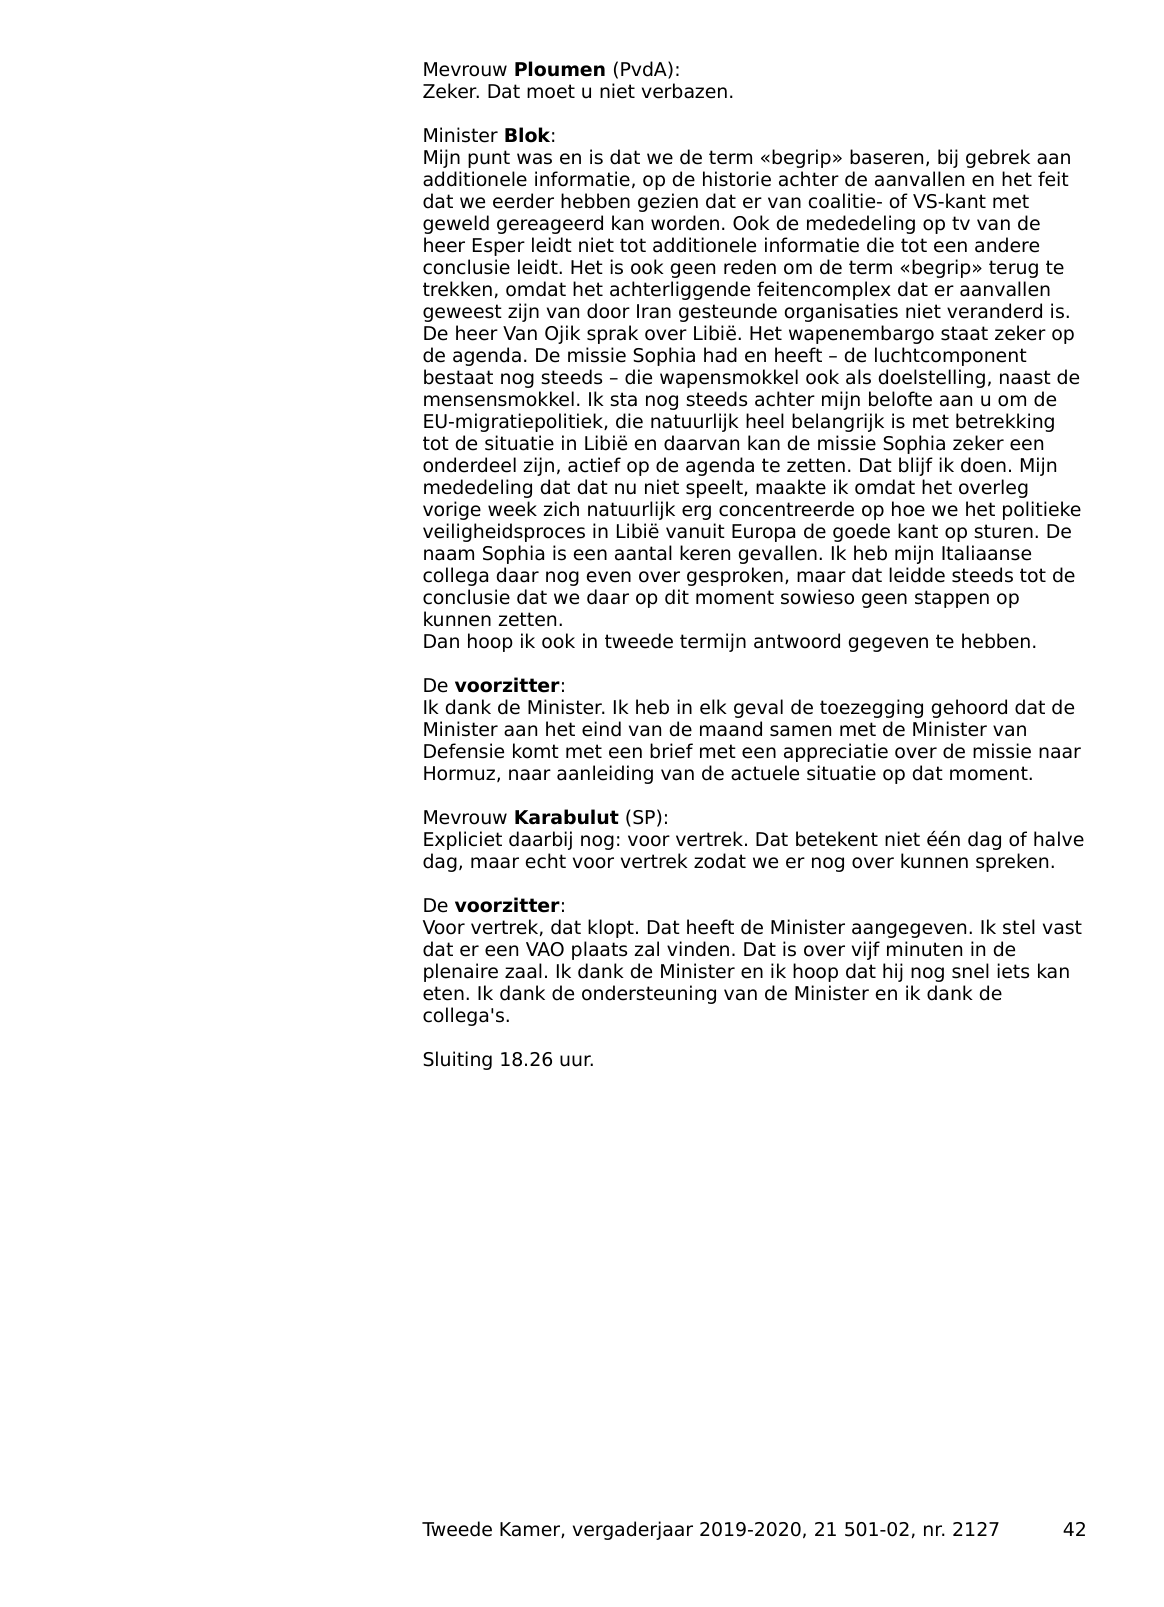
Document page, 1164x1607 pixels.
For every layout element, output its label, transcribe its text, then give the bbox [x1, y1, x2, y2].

text Mijn punt was en is dat we de term «begrip» baseren, bij gebrek aan additionele informatie, op de historie achter de aanvallen en het feit dat we eerder hebben gezien dat er van coalitie- of VS-kant met geweld gereageerd kan worden. Ook de mededeling op tv van de heer Esper leidt niet tot additionele informatie die tot een andere conclusie leidt. Het is ook geen reden om de term «begrip» terug te trekken, omdat het achterliggende feitencomplex dat er aanvallen geweest zijn van door Iran gesteunde organisaties niet veranderd is. [422, 147, 1087, 323]
text Expliciet daarbij nog: voor vertrek. Dat betekent niet één dag of halve dag, maar echt voor vertrek zodat we er nog over kunnen spreken. [422, 829, 1087, 873]
text Zeker. Dat moet u niet verbazen. [422, 81, 1087, 103]
text Mevrouw Ploumen (PvdA): [422, 59, 1087, 81]
text Minister Blok: [422, 125, 1087, 147]
text Sluiting 18.26 uur. [422, 1049, 1087, 1071]
text Ik dank de Minister. Ik heb in elk geval de toezegging gehoord dat de Minister aan het eind van de maand samen met de Minister van Defensie komt met een brief met een appreciatie over de missie naar Hormuz, naar aanleiding van de actuele situatie op dat moment. [422, 697, 1087, 785]
text Mevrouw Karabulut (SP): [422, 807, 1087, 829]
text De heer Van Ojik sprak over Libië. Het wapenembargo staat zeker op de agenda. De missie Sophia had en heeft – de luchtcomponent bestaat nog steeds – die wapensmokkel ook als doelstelling, naast de mensensmokkel. Ik sta nog steeds achter mijn belofte aan u om de EU-migratiepolitiek, die natuurlijk heel belangrijk is met betrekking tot de situatie in Libië en daarvan kan de missie Sophia zeker een onderdeel zijn, actief op de agenda te zetten. Dat blijf ik doen. Mijn mededeling dat dat nu niet speelt, maakte ik omdat het overleg vorige week zich natuurlijk erg concentreerde op hoe we het politieke veiligheidsproces in Libië vanuit Europa de goede kant op sturen. De naam Sophia is een aantal keren gevallen. Ik heb mijn Italiaanse collega daar nog even over gesproken, maar dat leidde steeds tot de conclusie dat we daar op dit moment sowieso geen stappen op kunnen zetten. [422, 323, 1087, 631]
text Voor vertrek, dat klopt. Dat heeft de Minister aangegeven. Ik stel vast dat er een VAO plaats zal vinden. Dat is over vijf minuten in de plenaire zaal. Ik dank de Minister en ik hoop dat hij nog snel iets kan eten. Ik dank de ondersteuning van de Minister en ik dank de collega's. [422, 917, 1087, 1027]
text Dan hoop ik ook in tweede termijn antwoord gegeven te hebben. [422, 631, 1087, 653]
text De voorzitter: [422, 675, 1087, 697]
text De voorzitter: [422, 895, 1087, 917]
